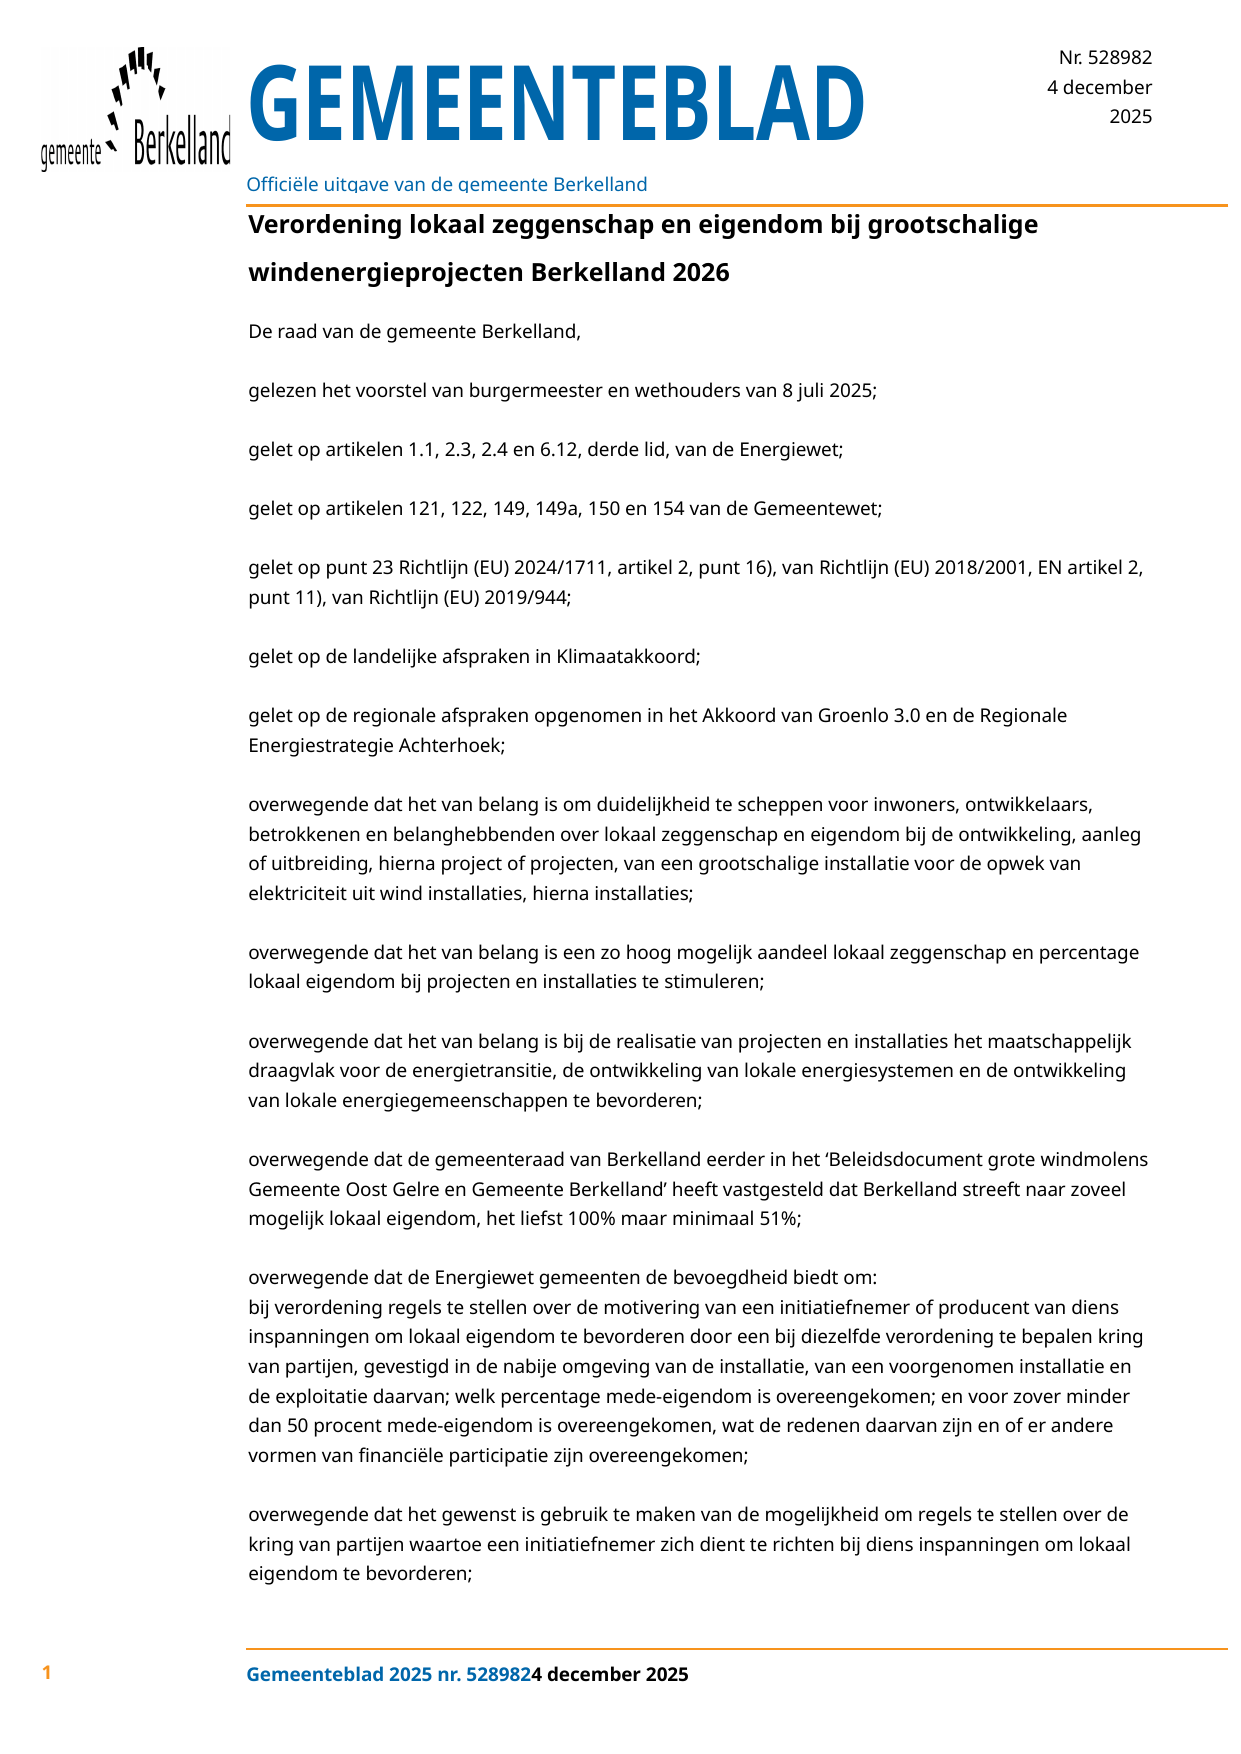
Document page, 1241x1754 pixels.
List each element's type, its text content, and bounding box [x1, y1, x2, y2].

text gelet op artikelen 1.1, 2.3, 2.4 en 6.12, derde lid, van de Energiewet; [248, 436, 1152, 462]
text gelezen het voorstel van burgermeester en wethouders van 8 juli 2025; [248, 377, 1152, 403]
text gelet op de landelijke afspraken in Klimaatakkoord; [248, 643, 1152, 669]
text overwegende dat de Energiewet gemeenten de bevoegdheid biedt om: [248, 1264, 1152, 1290]
text overwegende dat het gewenst is gebruik te maken van de mogelijkheid om regels te stellen over de kring van partijen waartoe een initiatiefnemer zich dient te richten bij diens inspanningen om lokaal eigendom te bevorderen; [248, 1501, 1152, 1586]
text gelet op punt 23 Richtlijn (EU) 2024/1711, artikel 2, punt 16), van Richtlijn (EU) 2018/2001, EN artikel 2, punt 11), van Richtlijn (EU) 2019/944; [248, 554, 1152, 610]
text overwegende dat het van belang is bij de realisatie van projecten en installaties het maatschappelijk draagvlak voor de energietransitie, de ontwikkeling van lokale energiesystemen en de ontwikkeling van lokale energiegemeenschappen te bevorderen; [248, 1028, 1152, 1113]
picture [41, 47, 231, 172]
text gelet op artikelen 121, 122, 149, 149a, 150 en 154 van de Gemeentewet; [248, 495, 1152, 521]
text De raad van de gemeente Berkelland, [248, 318, 1152, 344]
text overwegende dat het van belang is om duidelijkheid te scheppen voor inwoners, ontwikkelaars, betrokkenen en belanghebbenden over lokaal zeggenschap en eigendom bij de ontwikkeling, aanleg of uitbreiding, hierna project of projecten, van een grootschalige installatie voor de opwek van elektriciteit uit wind installaties, hierna installaties; [248, 791, 1152, 906]
text bij verordening regels te stellen over de motivering van een initiatiefnemer of producent van diens inspanningen om lokaal eigendom te bevorderen door een bij diezelfde verordening te bepalen kring van partijen, gevestigd in de nabije omgeving van de installatie, van een voorgenomen installatie en de exploitatie daarvan; welk percentage mede-eigendom is overeengekomen; en voor zover minder dan 50 procent mede-eigendom is overeengekomen, wat de redenen daarvan zijn en of er andere vormen van financiële participatie zijn overeengekomen; [248, 1294, 1152, 1468]
text overwegende dat de gemeenteraad van Berkelland eerder in het ‘Beleidsdocument grote windmolens Gemeente Oost Gelre en Gemeente Berkelland’ heeft vastgesteld dat Berkelland streeft naar zoveel mogelijk lokaal eigendom, het liefst 100% maar minimaal 51%; [248, 1146, 1152, 1231]
text Verordening lokaal zeggenschap en eigendom bij grootschalige windenergieprojecten Berkelland 2026 [248, 207, 1152, 288]
text gelet op de regionale afspraken opgenomen in het Akkoord van Groenlo 3.0 en de Regionale Energiestrategie Achterhoek; [248, 702, 1152, 758]
text overwegende dat het van belang is een zo hoog mogelijk aandeel lokaal zeggenschap en percentage lokaal eigendom bij projecten en installaties te stimuleren; [248, 939, 1152, 994]
